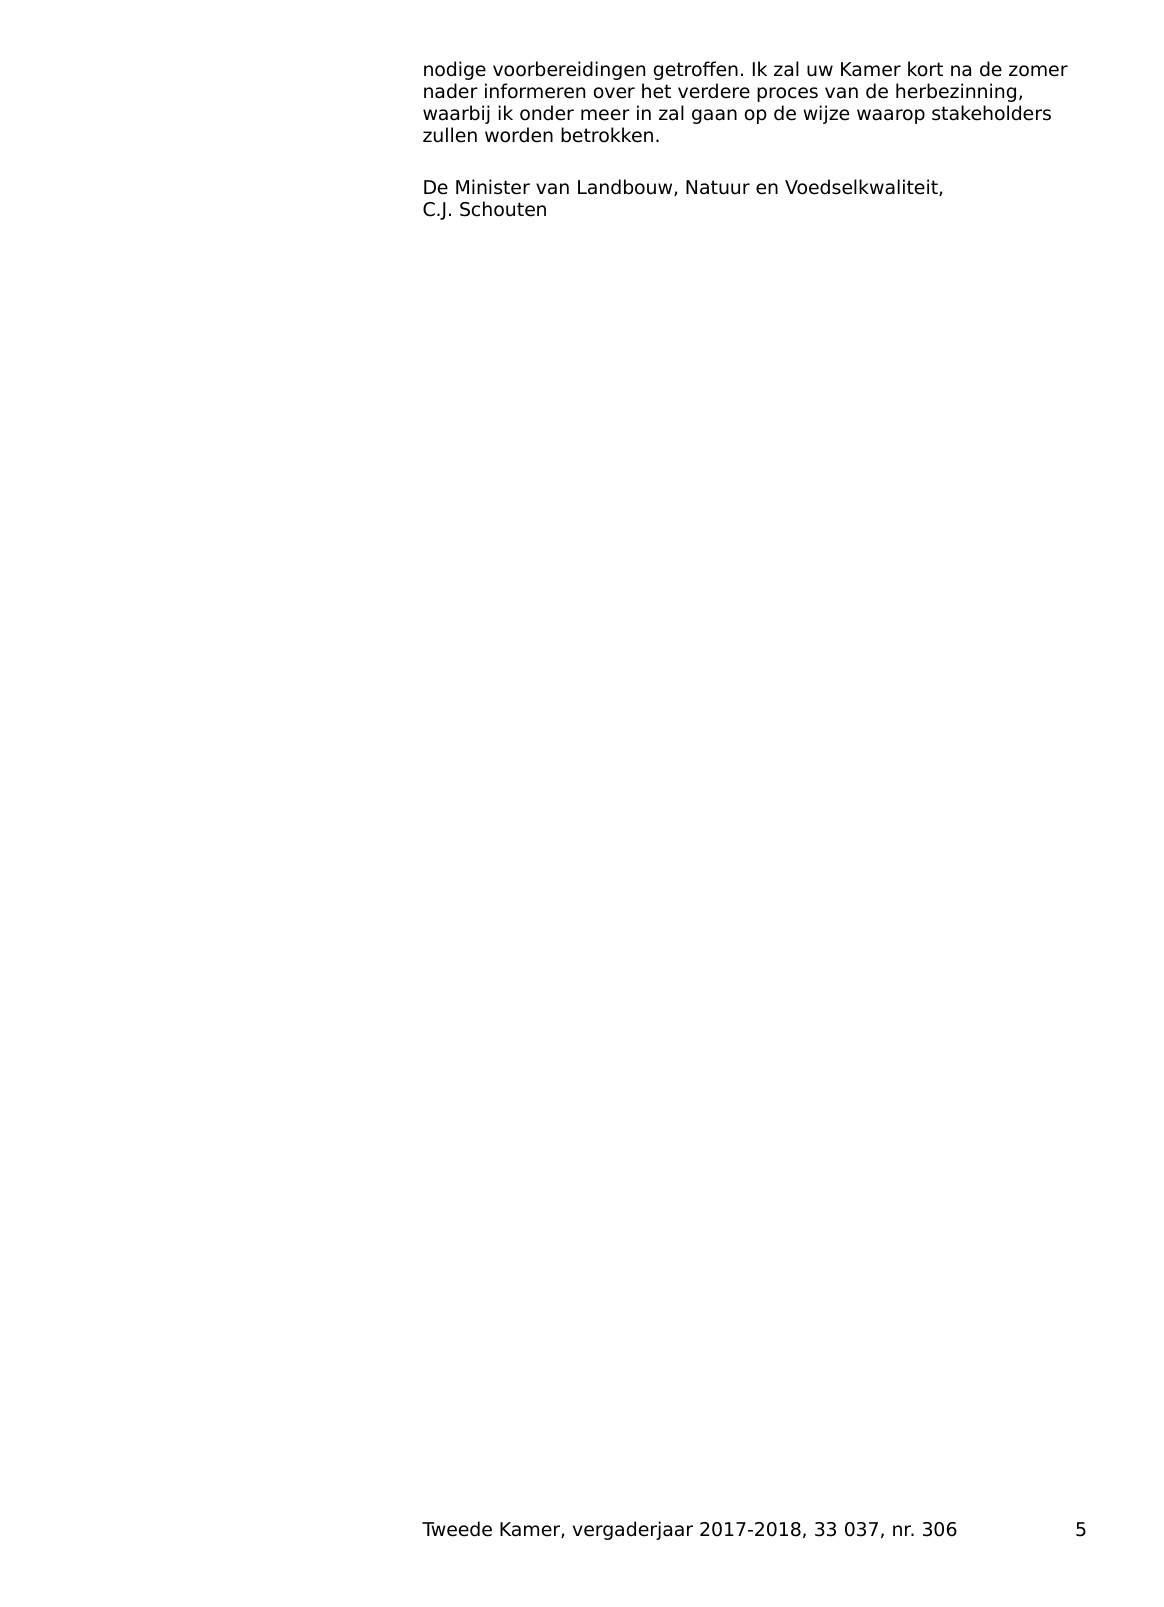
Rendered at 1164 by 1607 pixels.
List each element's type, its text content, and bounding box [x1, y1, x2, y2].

text nodige voorbereidingen getroffen. Ik zal uw Kamer kort na de zomer nader informeren over het verdere proces van de herbezinning, waarbij ik onder meer in zal gaan op de wijze waarop stakeholders zullen worden betrokken. [422, 59, 1087, 147]
text De Minister van Landbouw, Natuur en Voedselkwaliteit, C.J. Schouten [422, 177, 1087, 221]
